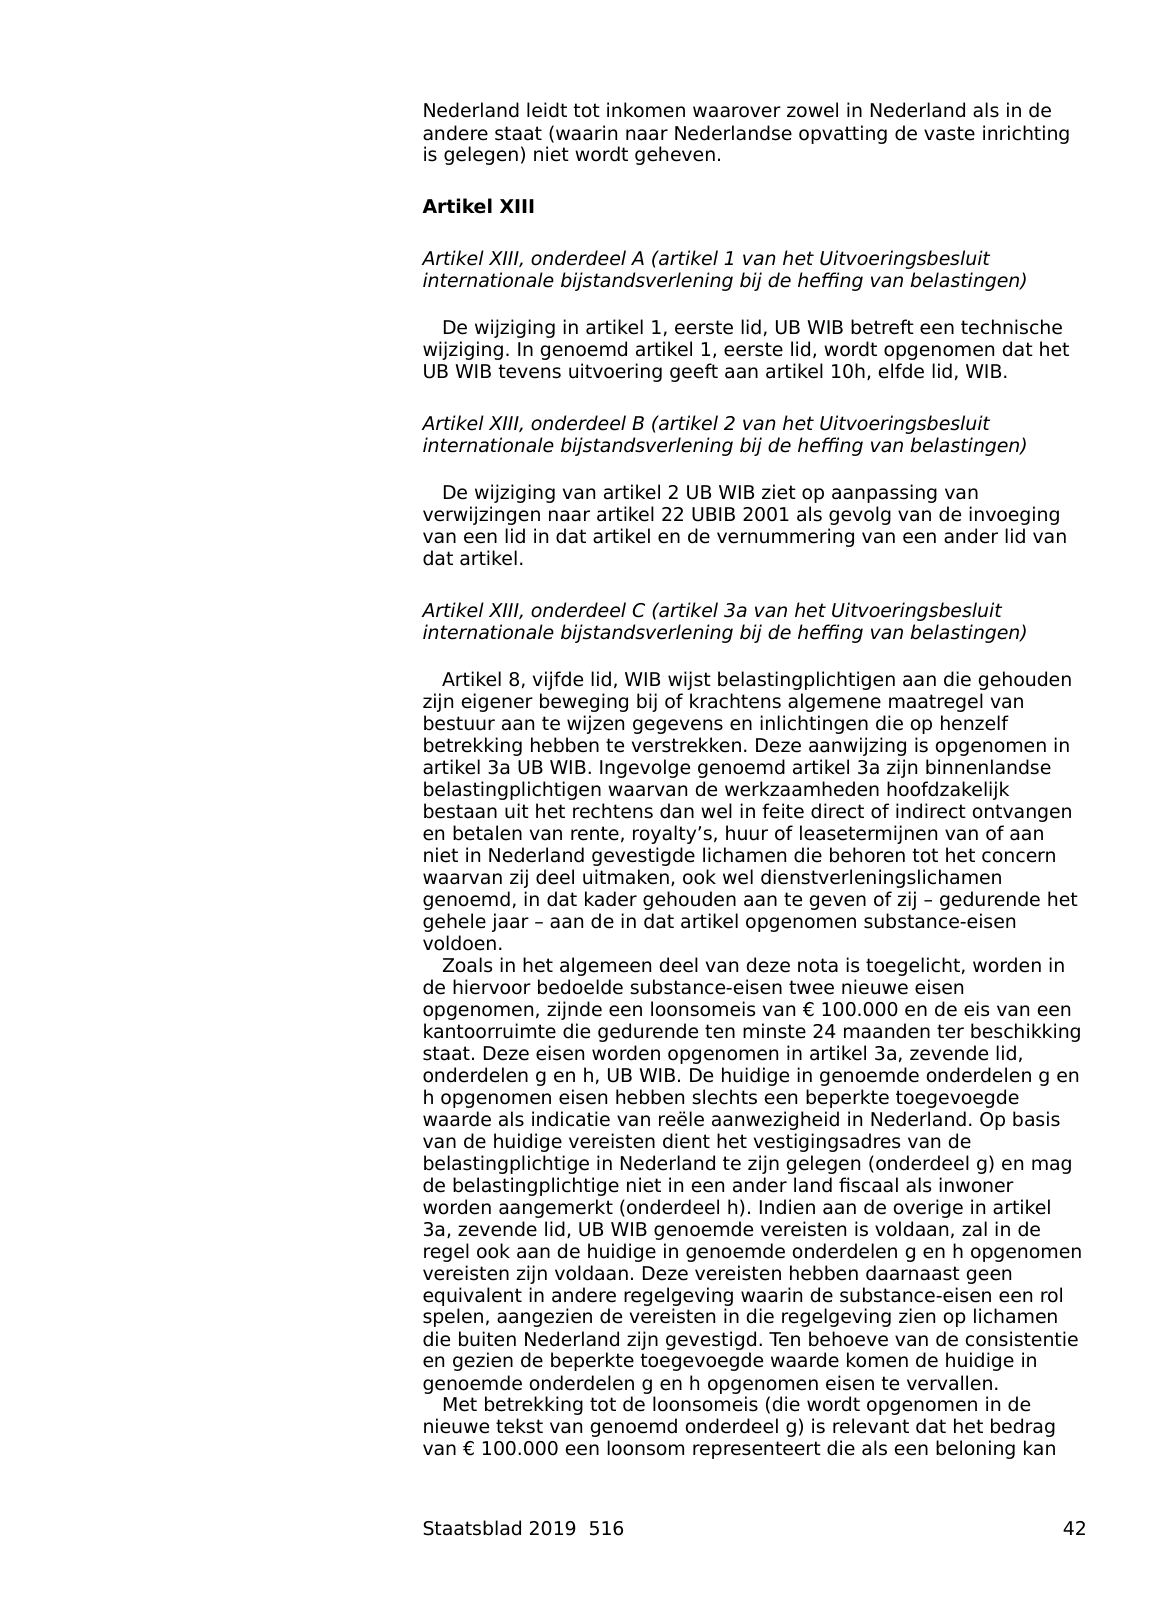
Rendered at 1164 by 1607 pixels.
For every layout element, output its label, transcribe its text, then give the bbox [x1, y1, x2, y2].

text Artikel 8, vijfde lid, WIB wijst belastingplichtigen aan die gehouden zijn eigener beweging bij of krachtens algemene maatregel van bestuur aan te wijzen gegevens en inlichtingen die op henzelf betrekking hebben te verstrekken. Deze aanwijzing is opgenomen in artikel 3a UB WIB. Ingevolge genoemd artikel 3a zijn binnenlandse belastingplichtigen waarvan de werkzaamheden hoofdzakelijk bestaan uit het rechtens dan wel in feite direct of indirect ontvangen en betalen van rente, royalty’s, huur of leasetermijnen van of aan niet in Nederland gevestigde lichamen die behoren tot het concern waarvan zij deel uitmaken, ook wel dienstverleningslichamen genoemd, in dat kader gehouden aan te geven of zij – gedurende het gehele jaar – aan de in dat artikel opgenomen substance-eisen voldoen. [422, 669, 1087, 955]
subtitle Artikel XIII, onderdeel C (artikel 3a van het Uitvoeringsbesluit internationale bijstandsverlening bij de heffing van belastingen) [422, 600, 1087, 644]
text Nederland leidt tot inkomen waarover zowel in Nederland als in de andere staat (waarin naar Nederlandse opvatting de vaste inrichting is gelegen) niet wordt geheven. [422, 100, 1087, 166]
subtitle Artikel XIII [422, 196, 1087, 218]
text Zoals in het algemeen deel van deze nota is toegelicht, worden in de hiervoor bedoelde substance-eisen twee nieuwe eisen opgenomen, zijnde een loonsomeis van € 100.000 en de eis van een kantoorruimte die gedurende ten minste 24 maanden ter beschikking staat. Deze eisen worden opgenomen in artikel 3a, zevende lid, onderdelen g en h, UB WIB. De huidige in genoemde onderdelen g en h opgenomen eisen hebben slechts een beperkte toegevoegde waarde als indicatie van reële aanwezigheid in Nederland. Op basis van de huidige vereisten dient het vestigingsadres van de belastingplichtige in Nederland te zijn gelegen (onderdeel g) en mag de belastingplichtige niet in een ander land fiscaal als inwoner worden aangemerkt (onderdeel h). Indien aan de overige in artikel 3a, zevende lid, UB WIB genoemde vereisten is voldaan, zal in de regel ook aan de huidige in genoemde onderdelen g en h opgenomen vereisten zijn voldaan. Deze vereisten hebben daarnaast geen equivalent in andere regelgeving waarin de substance-eisen een rol spelen, aangezien de vereisten in die regelgeving zien op lichamen die buiten Nederland zijn gevestigd. Ten behoeve van de consistentie en gezien de beperkte toegevoegde waarde komen de huidige in genoemde onderdelen g en h opgenomen eisen te vervallen. [422, 955, 1087, 1394]
subtitle Artikel XIII, onderdeel B (artikel 2 van het Uitvoeringsbesluit internationale bijstandsverlening bij de heffing van belastingen) [422, 413, 1087, 457]
subtitle Artikel XIII, onderdeel A (artikel 1 van het Uitvoeringsbesluit internationale bijstandsverlening bij de heffing van belastingen) [422, 248, 1087, 292]
text Met betrekking tot de loonsomeis (die wordt opgenomen in de nieuwe tekst van genoemd onderdeel g) is relevant dat het bedrag van € 100.000 een loonsom representeert die als een beloning kan [422, 1394, 1087, 1460]
text De wijziging in artikel 1, eerste lid, UB WIB betreft een technische wijziging. In genoemd artikel 1, eerste lid, wordt opgenomen dat het UB WIB tevens uitvoering geeft aan artikel 10h, elfde lid, WIB. [422, 317, 1087, 383]
text De wijziging van artikel 2 UB WIB ziet op aanpassing van verwijzingen naar artikel 22 UBIB 2001 als gevolg van de invoeging van een lid in dat artikel en de vernummering van een ander lid van dat artikel. [422, 482, 1087, 570]
